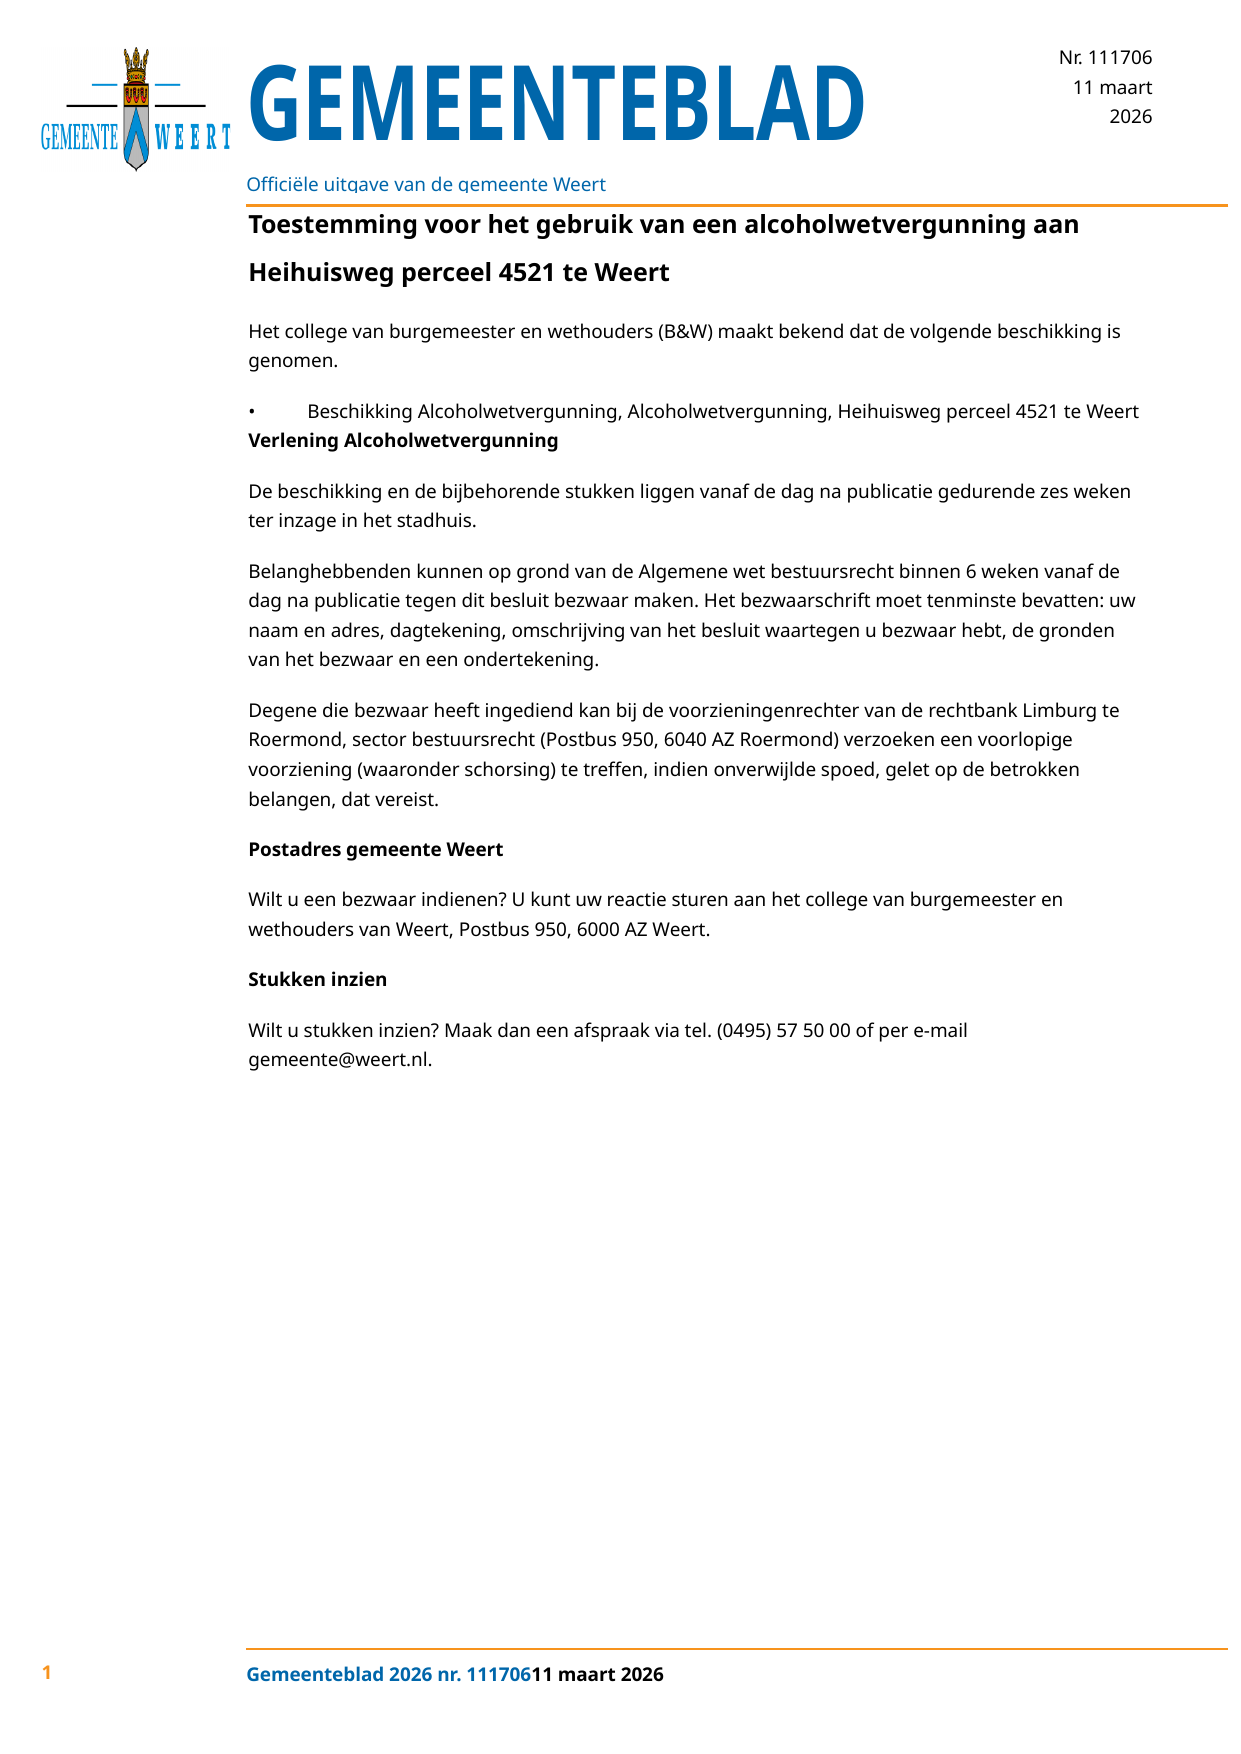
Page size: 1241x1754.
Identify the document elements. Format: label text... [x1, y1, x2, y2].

text De beschikking en de bijbehorende stukken liggen vanaf de dag na publicatie gedurende zes weken ter inzage in het stadhuis. [248, 478, 1152, 533]
text Het college van burgemeester en wethouders (B&W) maakt bekend dat de volgende beschikking is genomen. [248, 318, 1152, 373]
text Postadres gemeente Weert [248, 836, 1152, 862]
text Wilt u een bezwaar indienen? U kunt uw reactie sturen aan het college van burgemeester en wethouders van Weert, Postbus 950, 6000 AZ Weert. [248, 887, 1152, 942]
text Degene die bezwaar heeft ingediend kan bij de voorzieningenrechter van de rechtbank Limburg te Roermond, sector bestuursrecht (Postbus 950, 6040 AZ Roermond) verzoeken een voorlopige voorziening (waaronder schorsing) te treffen, indien onverwijlde spoed, gelet op de betrokken belangen, dat vereist. [248, 697, 1152, 812]
text Verlening Alcoholwetvergunning [248, 427, 1152, 453]
text Belanghebbenden kunnen op grond van de Algemene wet bestuursrecht binnen 6 weken vanaf de dag na publicatie tegen dit besluit bezwaar maken. Het bezwaarschrift moet tenminste bevatten: uw naam en adres, dagtekening, omschrijving van het besluit waartegen u bezwaar hebt, de gronden van het bezwaar en een ondertekening. [248, 558, 1152, 672]
picture [41, 47, 231, 172]
text Toestemming voor het gebruik van een alcoholwetvergunning aan Heihuisweg perceel 4521 te Weert [248, 207, 1152, 288]
list Beschikking Alcoholwetvergunning, Alcoholwetvergunning, Heihuisweg perceel 4521 te Weert [248, 398, 1152, 424]
text Stukken inzien [248, 967, 1152, 992]
text Wilt u stukken inzien? Maak dan een afspraak via tel. (0495) 57 50 00 of per e-mail gemeente@weert.nl. [248, 1017, 1152, 1072]
